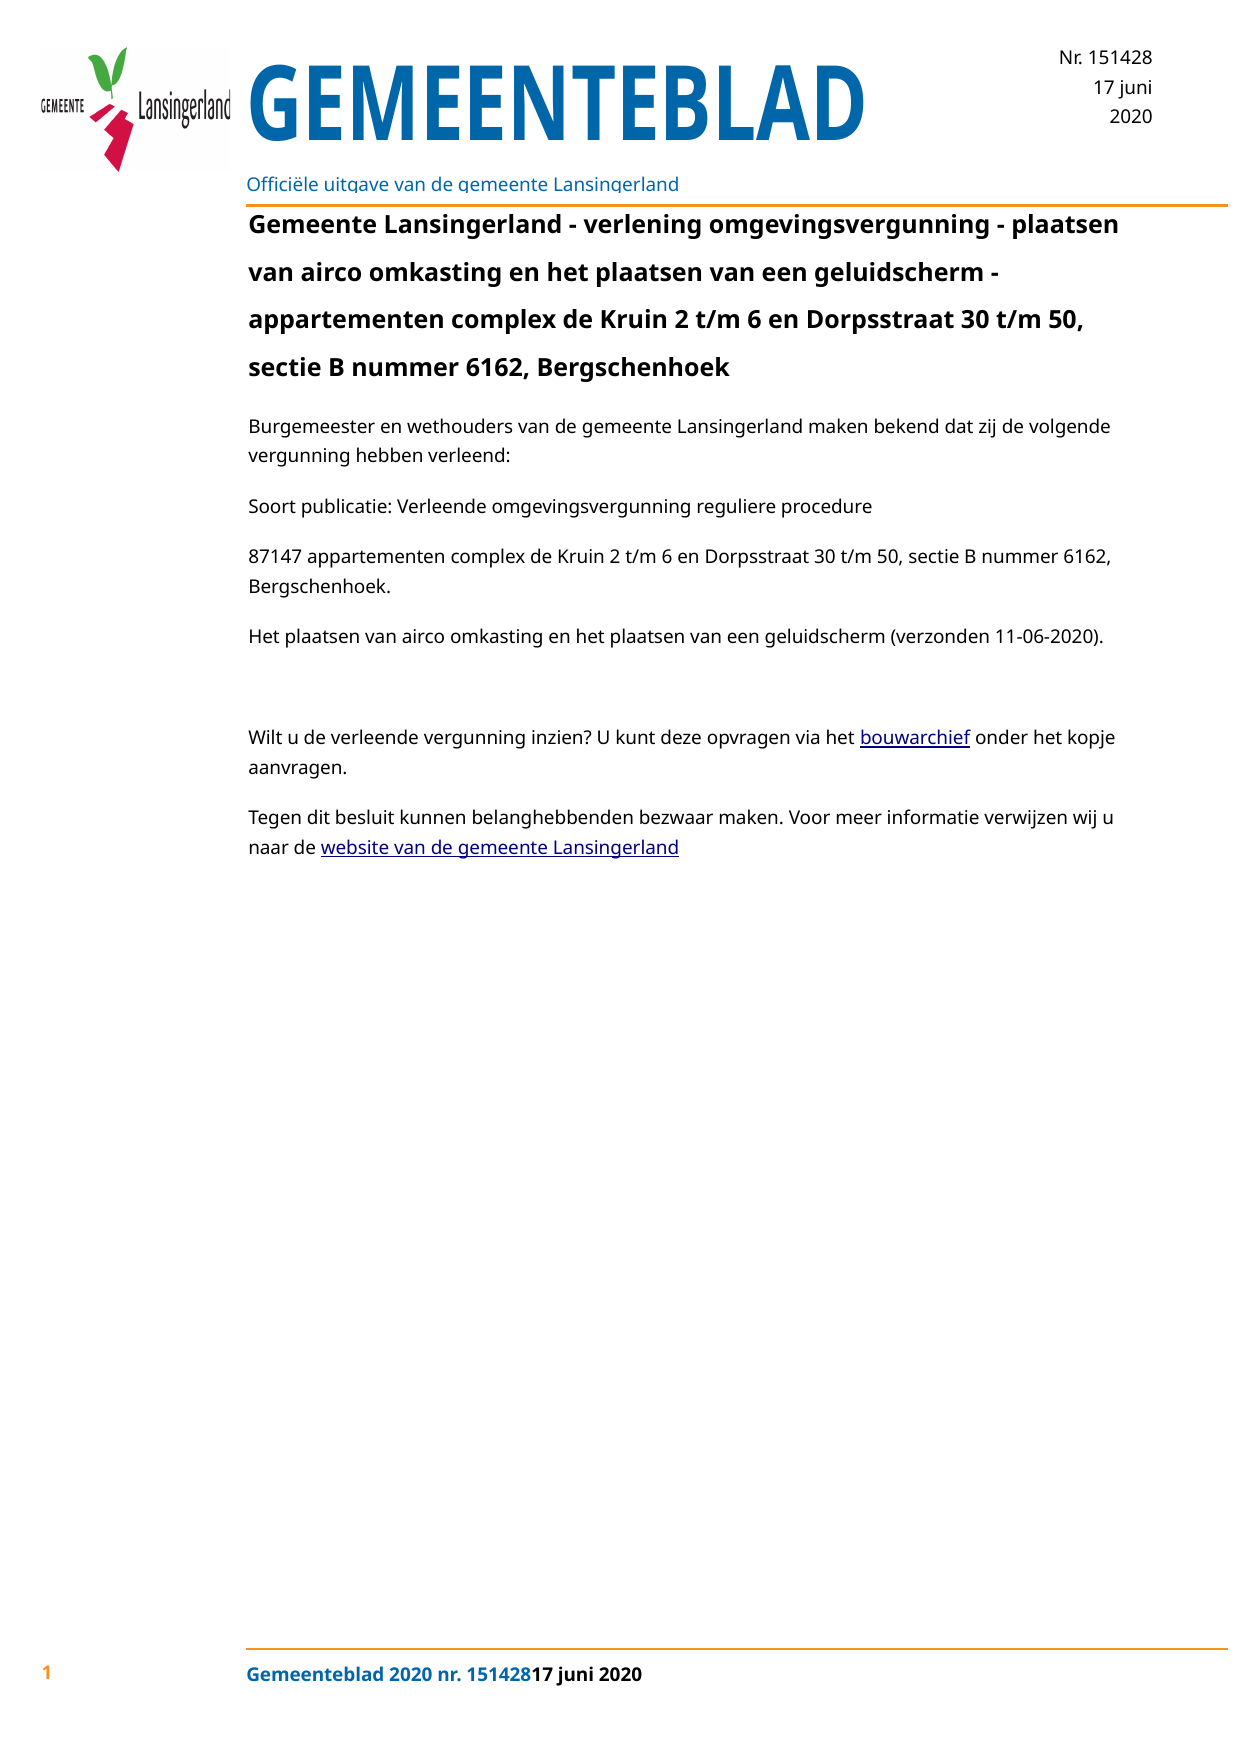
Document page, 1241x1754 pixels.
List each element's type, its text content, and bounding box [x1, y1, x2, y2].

text Gemeente Lansingerland - verlening omgevingsvergunning - plaatsen van airco omkasting en het plaatsen van een geluidscherm - appartementen complex de Kruin 2 t/m 6 en Dorpsstraat 30 t/m 50, sectie B nummer 6162, Bergschenhoek [248, 207, 1152, 384]
text Burgemeester en wethouders van de gemeente Lansingerland maken bekend dat zij de volgende vergunning hebben verleend: [248, 413, 1152, 468]
text Het plaatsen van airco omkasting en het plaatsen van een geluidscherm (verzonden 11-06-2020). [248, 623, 1152, 649]
text Soort publicatie: Verleende omgevingsvergunning reguliere procedure [248, 493, 1152, 519]
text Wilt u de verleende vergunning inzien? U kunt deze opvragen via het bouwarchief onder het kopje aanvragen. [248, 724, 1152, 780]
picture [41, 47, 231, 172]
text 87147 appartementen complex de Kruin 2 t/m 6 en Dorpsstraat 30 t/m 50, sectie B nummer 6162, Bergschenhoek. [248, 543, 1152, 599]
text Tegen dit besluit kunnen belanghebbenden bezwaar maken. Voor meer informatie verwijzen wij u naar de website van de gemeente Lansingerland [248, 804, 1152, 860]
